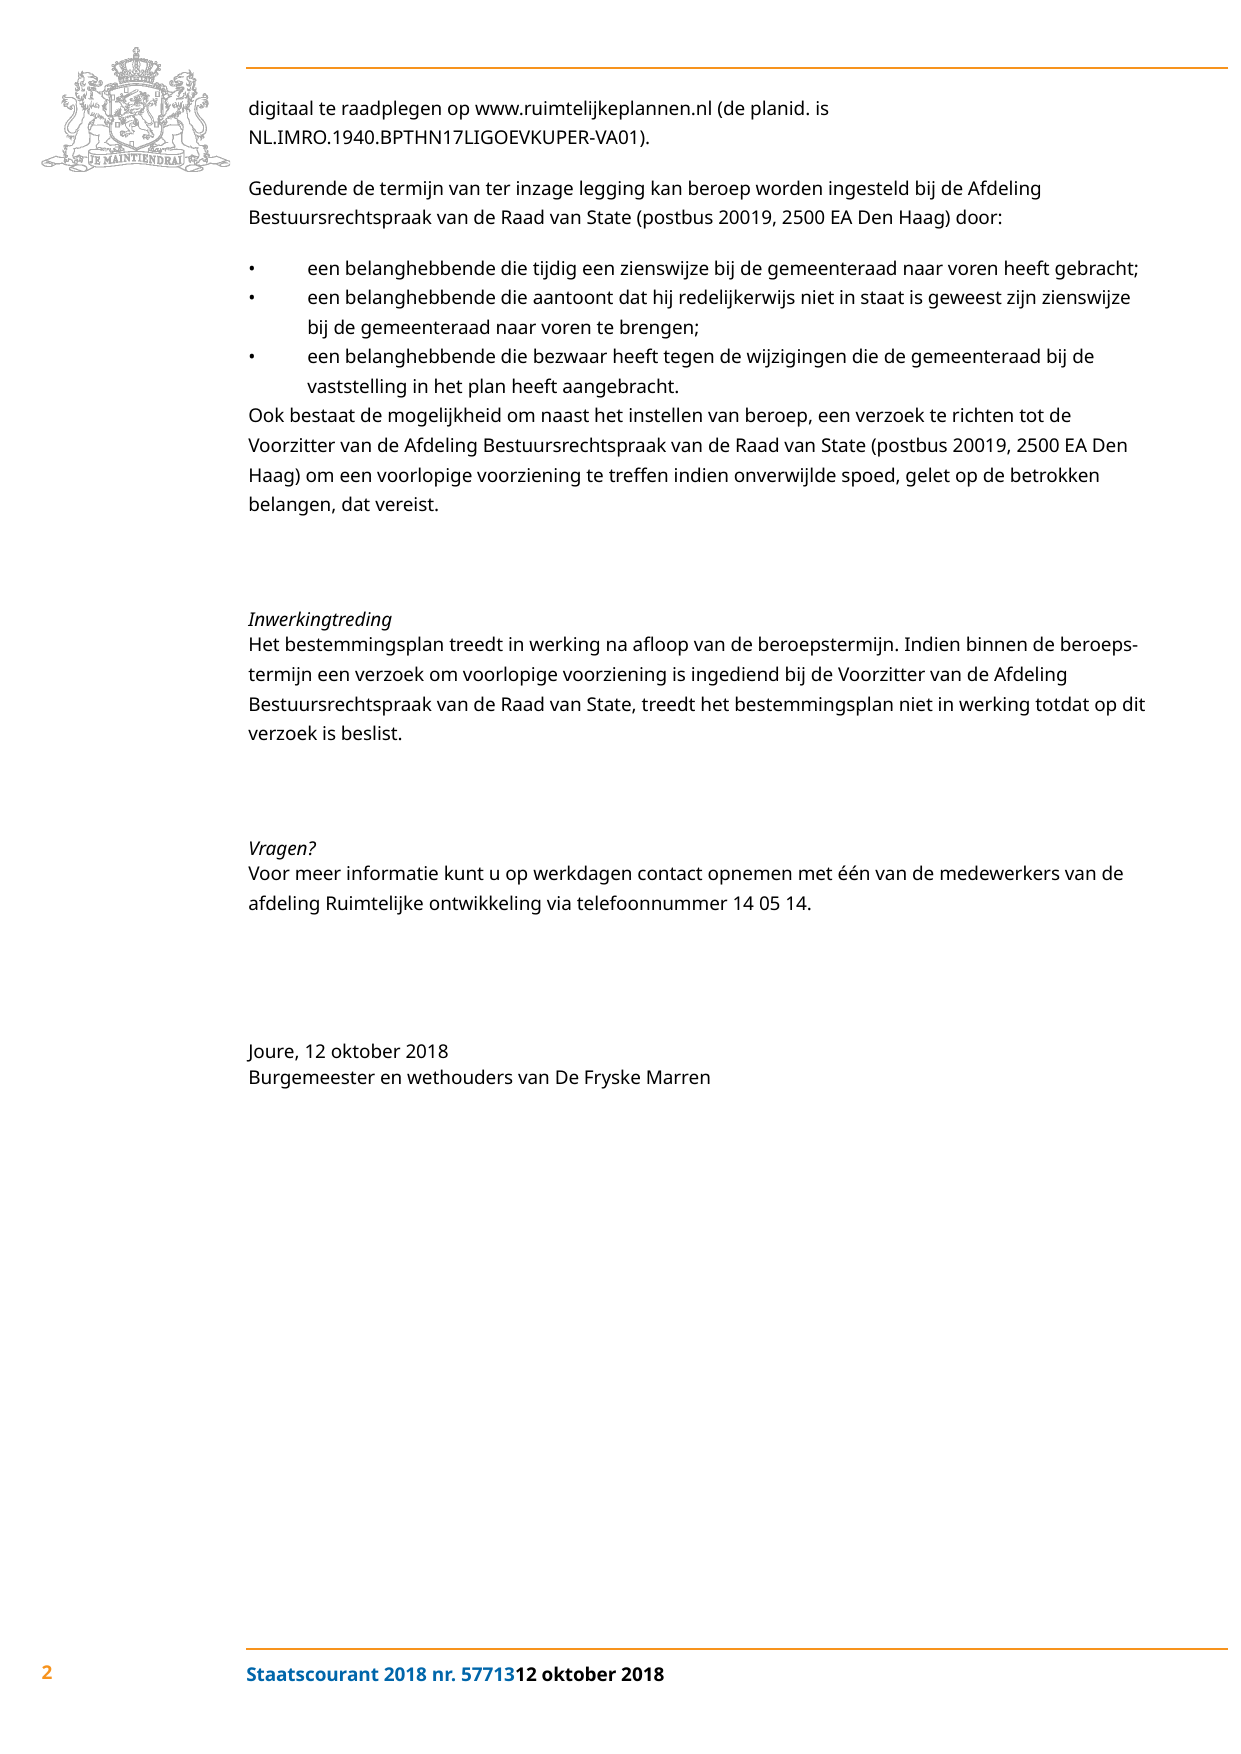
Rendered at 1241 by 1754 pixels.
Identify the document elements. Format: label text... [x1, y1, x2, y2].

list een belanghebbende die tijdig een zienswijze bij de gemeenteraad naar voren heeft gebracht; [248, 255, 1152, 281]
text digitaal te raadplegen op www.ruimtelijkeplannen.nl (de planid. is NL.IMRO.1940.BPTHN17LIGOEVKUPER-VA01). [248, 95, 1152, 150]
text Gedurende de termijn van ter inzage legging kan beroep worden ingesteld bij de Afdeling Bestuursrechtspraak van de Raad van State (postbus 20019, 2500 EA Den Haag) door: [248, 175, 1152, 230]
picture [41, 47, 231, 172]
list een belanghebbende die aantoont dat hij redelijkerwijs niet in staat is geweest zijn zienswijze bij de gemeenteraad naar voren te brengen; [248, 284, 1152, 340]
text Joure, 12 oktober 2018 [248, 1039, 1152, 1064]
text Vragen? [248, 835, 1152, 860]
text Voor meer informatie kunt u op werkdagen contact opnemen met één van de medewerkers van de afdeling Ruimtelijke ontwikkeling via telefoonnummer 14 05 14. [248, 860, 1152, 916]
text Het bestemmingsplan treedt in werking na afloop van de beroepstermijn. Indien binnen de beroeps-termijn een verzoek om voorlopige voorziening is ingediend bij de Voorzitter van de Afdeling Bestuursrechtspraak van de Raad van State, treedt het bestemmingsplan niet in werking totdat op dit verzoek is beslist. [248, 632, 1152, 746]
text Ook bestaat de mogelijkheid om naast het instellen van beroep, een verzoek te richten tot de Voorzitter van de Afdeling Bestuursrechtspraak van de Raad van State (postbus 20019, 2500 EA Den Haag) om een voorlopige voorziening te treffen indien onverwijlde spoed, gelet op de betrokken belangen, dat vereist. [248, 403, 1152, 517]
text Inwerkingtreding [248, 606, 1152, 632]
list een belanghebbende die bezwaar heeft tegen de wijzigingen die de gemeenteraad bij de vaststelling in het plan heeft aangebracht. [248, 343, 1152, 399]
text Burgemeester en wethouders van De Fryske Marren [248, 1064, 1152, 1090]
